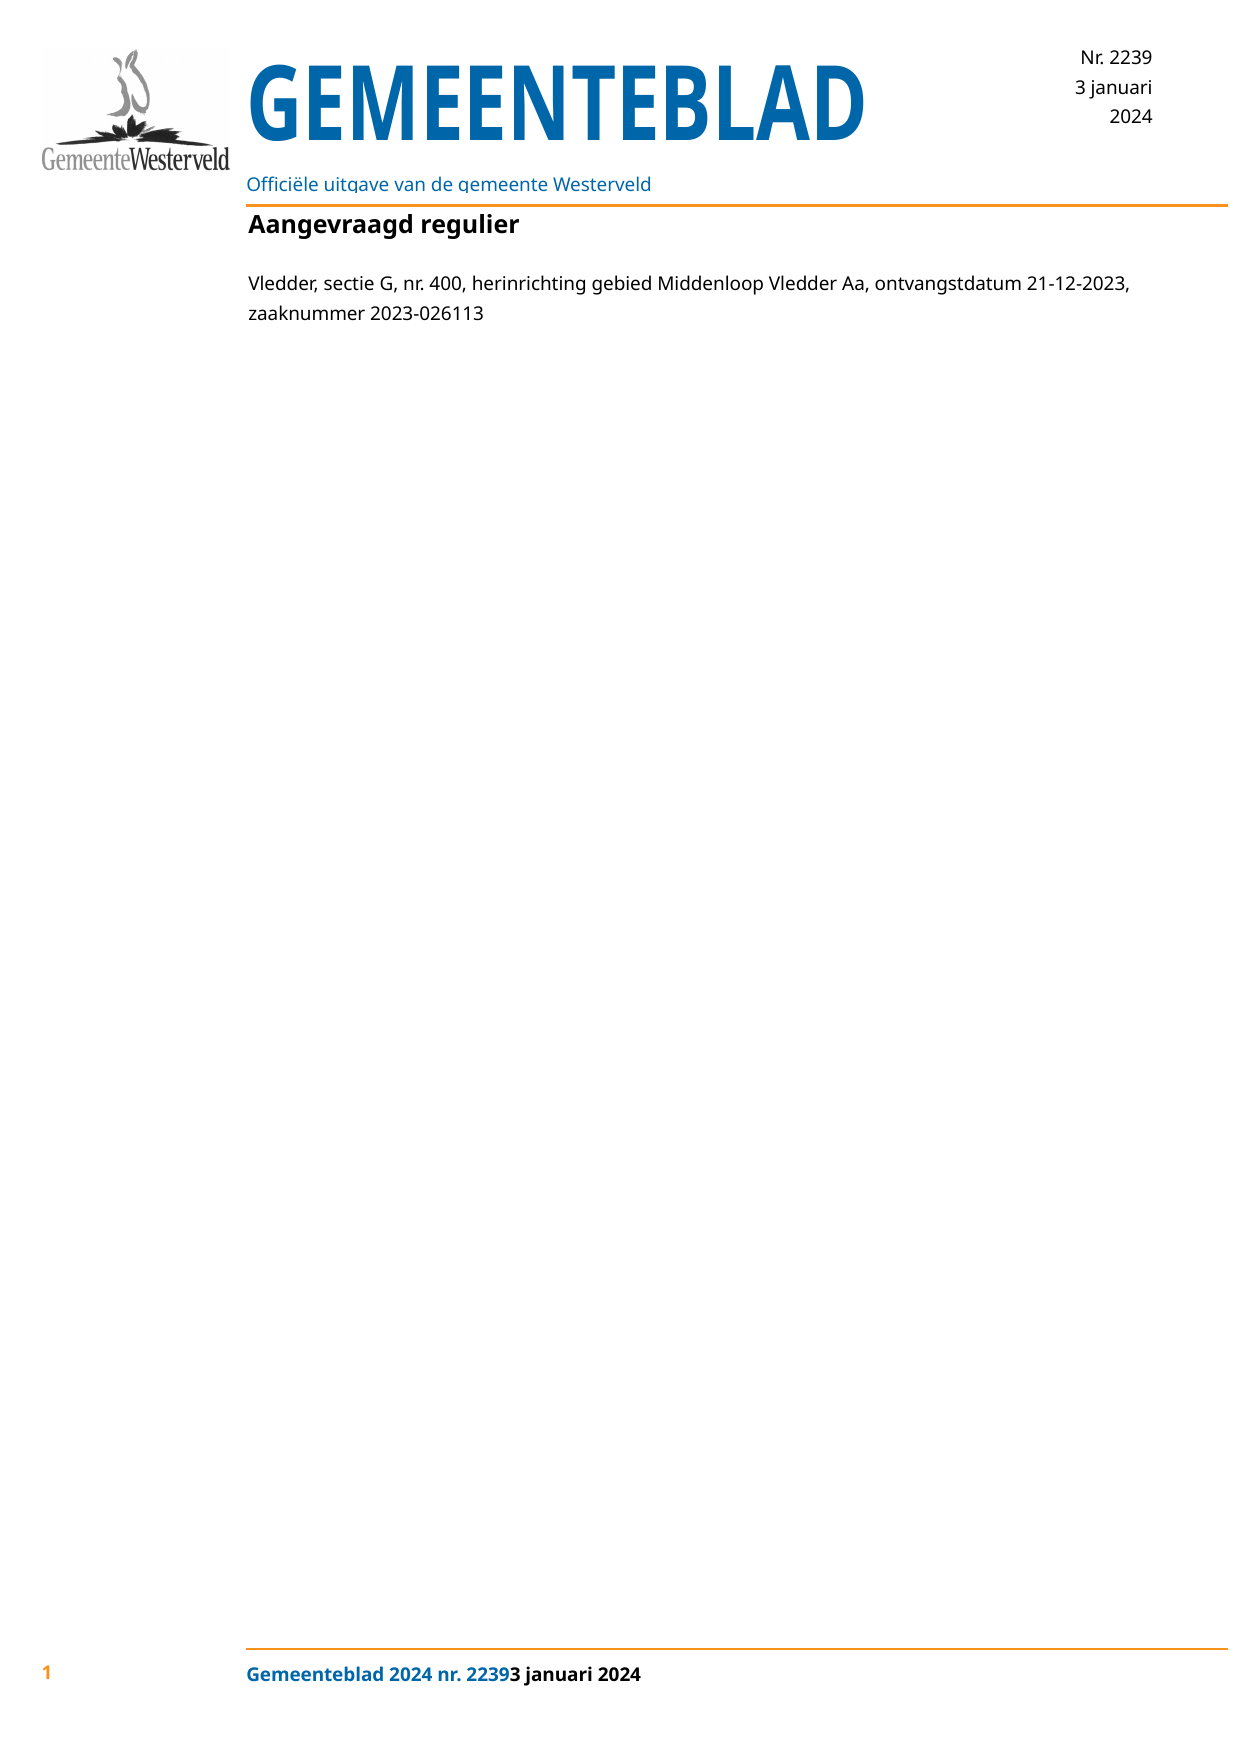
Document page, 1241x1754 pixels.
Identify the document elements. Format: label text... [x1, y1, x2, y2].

text Vledder, sectie G, nr. 400, herinrichting gebied Middenloop Vledder Aa, ontvangstdatum 21-12-2023, zaaknummer 2023-026113 [248, 270, 1152, 326]
text Aangevraagd regulier [248, 207, 1152, 241]
picture [41, 47, 231, 172]
